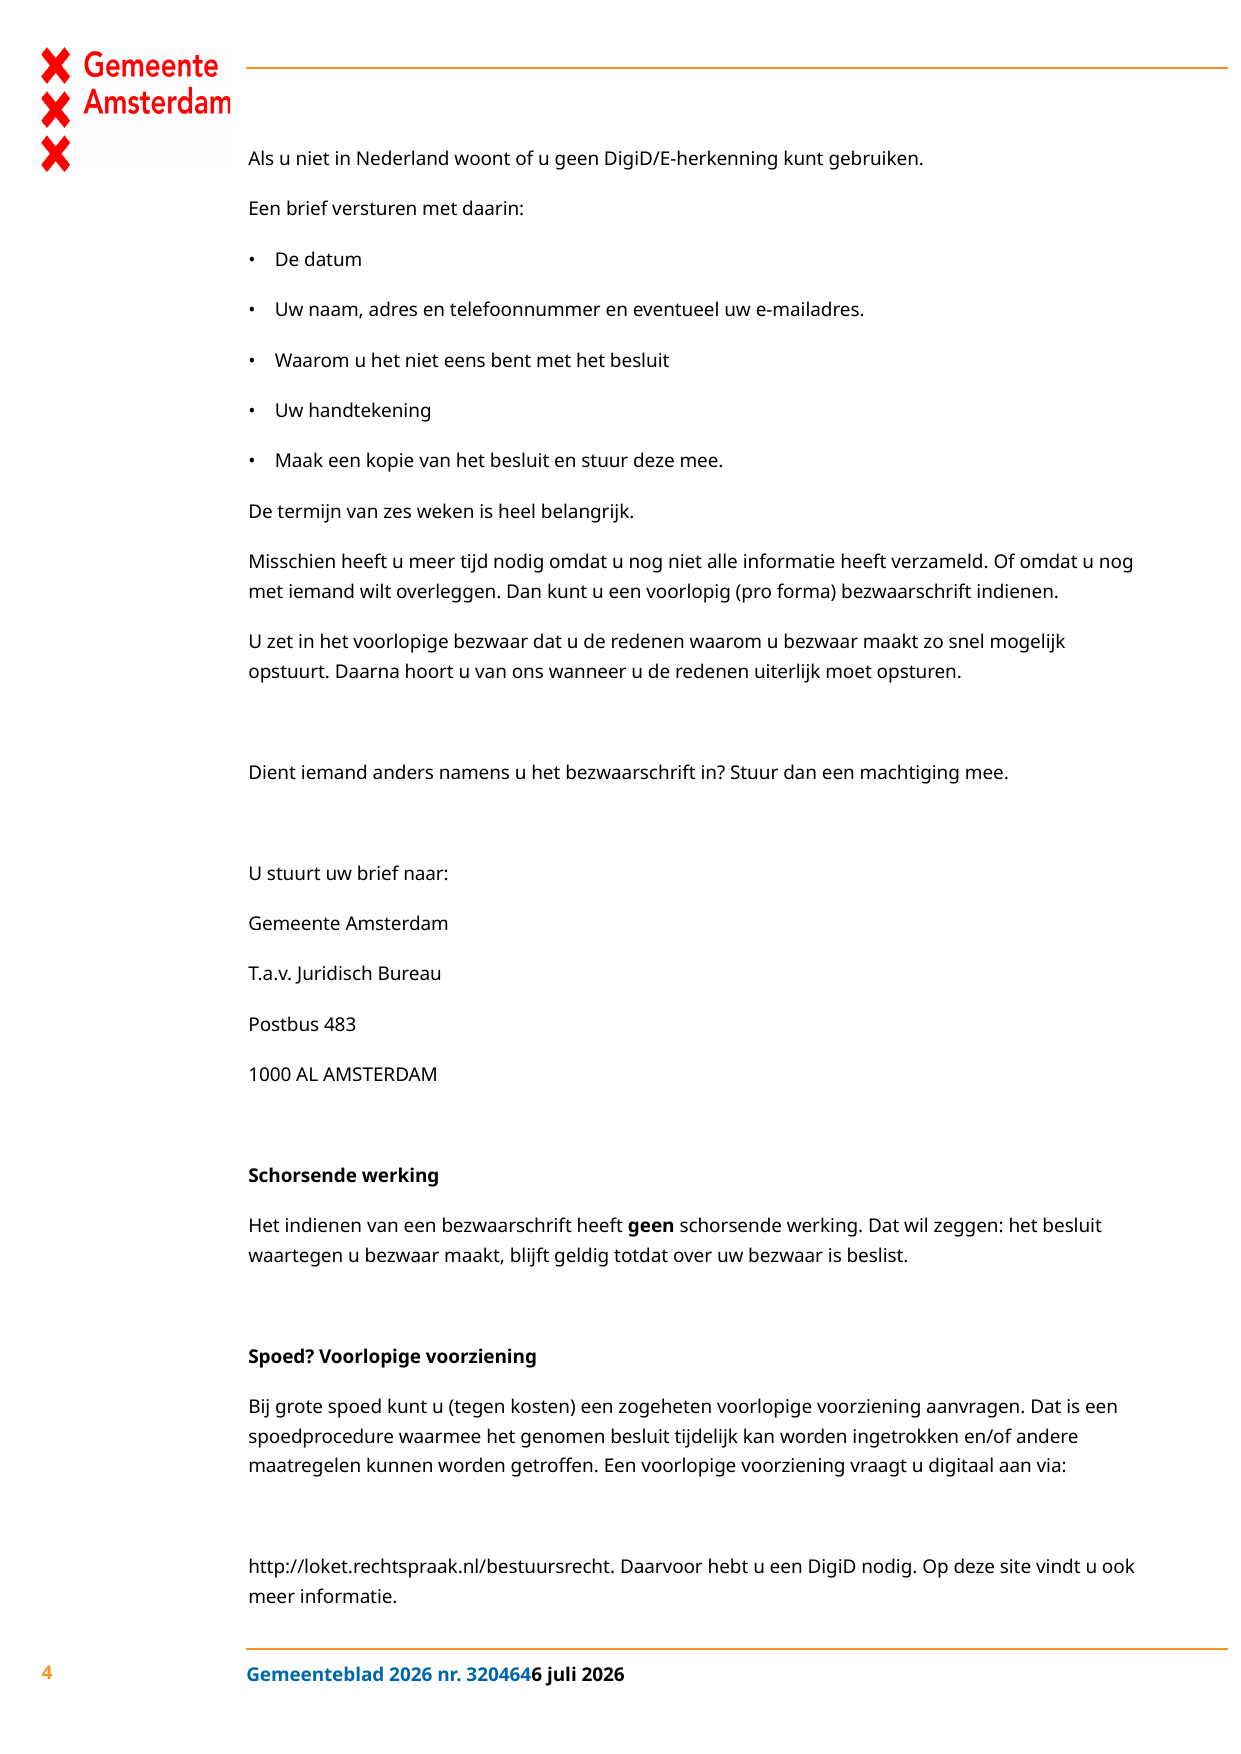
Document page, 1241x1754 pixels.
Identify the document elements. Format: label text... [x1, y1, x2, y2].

text 1000 AL AMSTERDAM [248, 1061, 1152, 1087]
text Als u niet in Nederland woont of u geen DigiD/E-herkenning kunt gebruiken. [248, 145, 1152, 171]
picture [41, 47, 231, 172]
text • Uw naam, adres en telefoonnummer en eventueel uw e-mailadres. [248, 296, 1152, 322]
text Schorsende werking [248, 1162, 1152, 1188]
text T.a.v. Juridisch Bureau [248, 961, 1152, 986]
text • De datum [248, 246, 1152, 272]
text U zet in het voorlopige bezwaar dat u de redenen waarom u bezwaar maakt zo snel mogelijk opstuurt. Daarna hoort u van ons wanneer u de redenen uiterlijk moet opsturen. [248, 628, 1152, 684]
text Gemeente Amsterdam [248, 910, 1152, 936]
text • Uw handtekening [248, 397, 1152, 423]
text Misschien heeft u meer tijd nodig omdat u nog niet alle informatie heeft verzameld. Of omdat u nog met iemand wilt overleggen. Dan kunt u een voorlopig (pro forma) bezwaarschrift indienen. [248, 548, 1152, 604]
text U stuurt uw brief naar: [248, 860, 1152, 886]
text Een brief versturen met daarin: [248, 196, 1152, 221]
text Spoed? Voorlopige voorziening [248, 1343, 1152, 1369]
text • Maak een kopie van het besluit en stuur deze mee. [248, 448, 1152, 473]
text Bij grote spoed kunt u (tegen kosten) een zogeheten voorlopige voorziening aanvragen. Dat is een spoedprocedure waarmee het genomen besluit tijdelijk kan worden ingetrokken en/of andere maatregelen kunnen worden getroffen. Een voorlopige voorziening vraagt u digitaal aan via: [248, 1393, 1152, 1478]
text Postbus 483 [248, 1011, 1152, 1037]
text • Waarom u het niet eens bent met het besluit [248, 347, 1152, 373]
text http://loket.rechtspraak.nl/bestuursrecht. Daarvoor hebt u een DigiD nodig. Op deze site vindt u ook meer informatie. [248, 1553, 1152, 1609]
text Het indienen van een bezwaarschrift heeft geen schorsende werking. Dat wil zeggen: het besluit waartegen u bezwaar maakt, blijft geldig totdat over uw bezwaar is beslist. [248, 1213, 1152, 1268]
text Dient iemand anders namens u het bezwaarschrift in? Stuur dan een machtiging mee. [248, 759, 1152, 785]
text De termijn van zes weken is heel belangrijk. [248, 498, 1152, 524]
